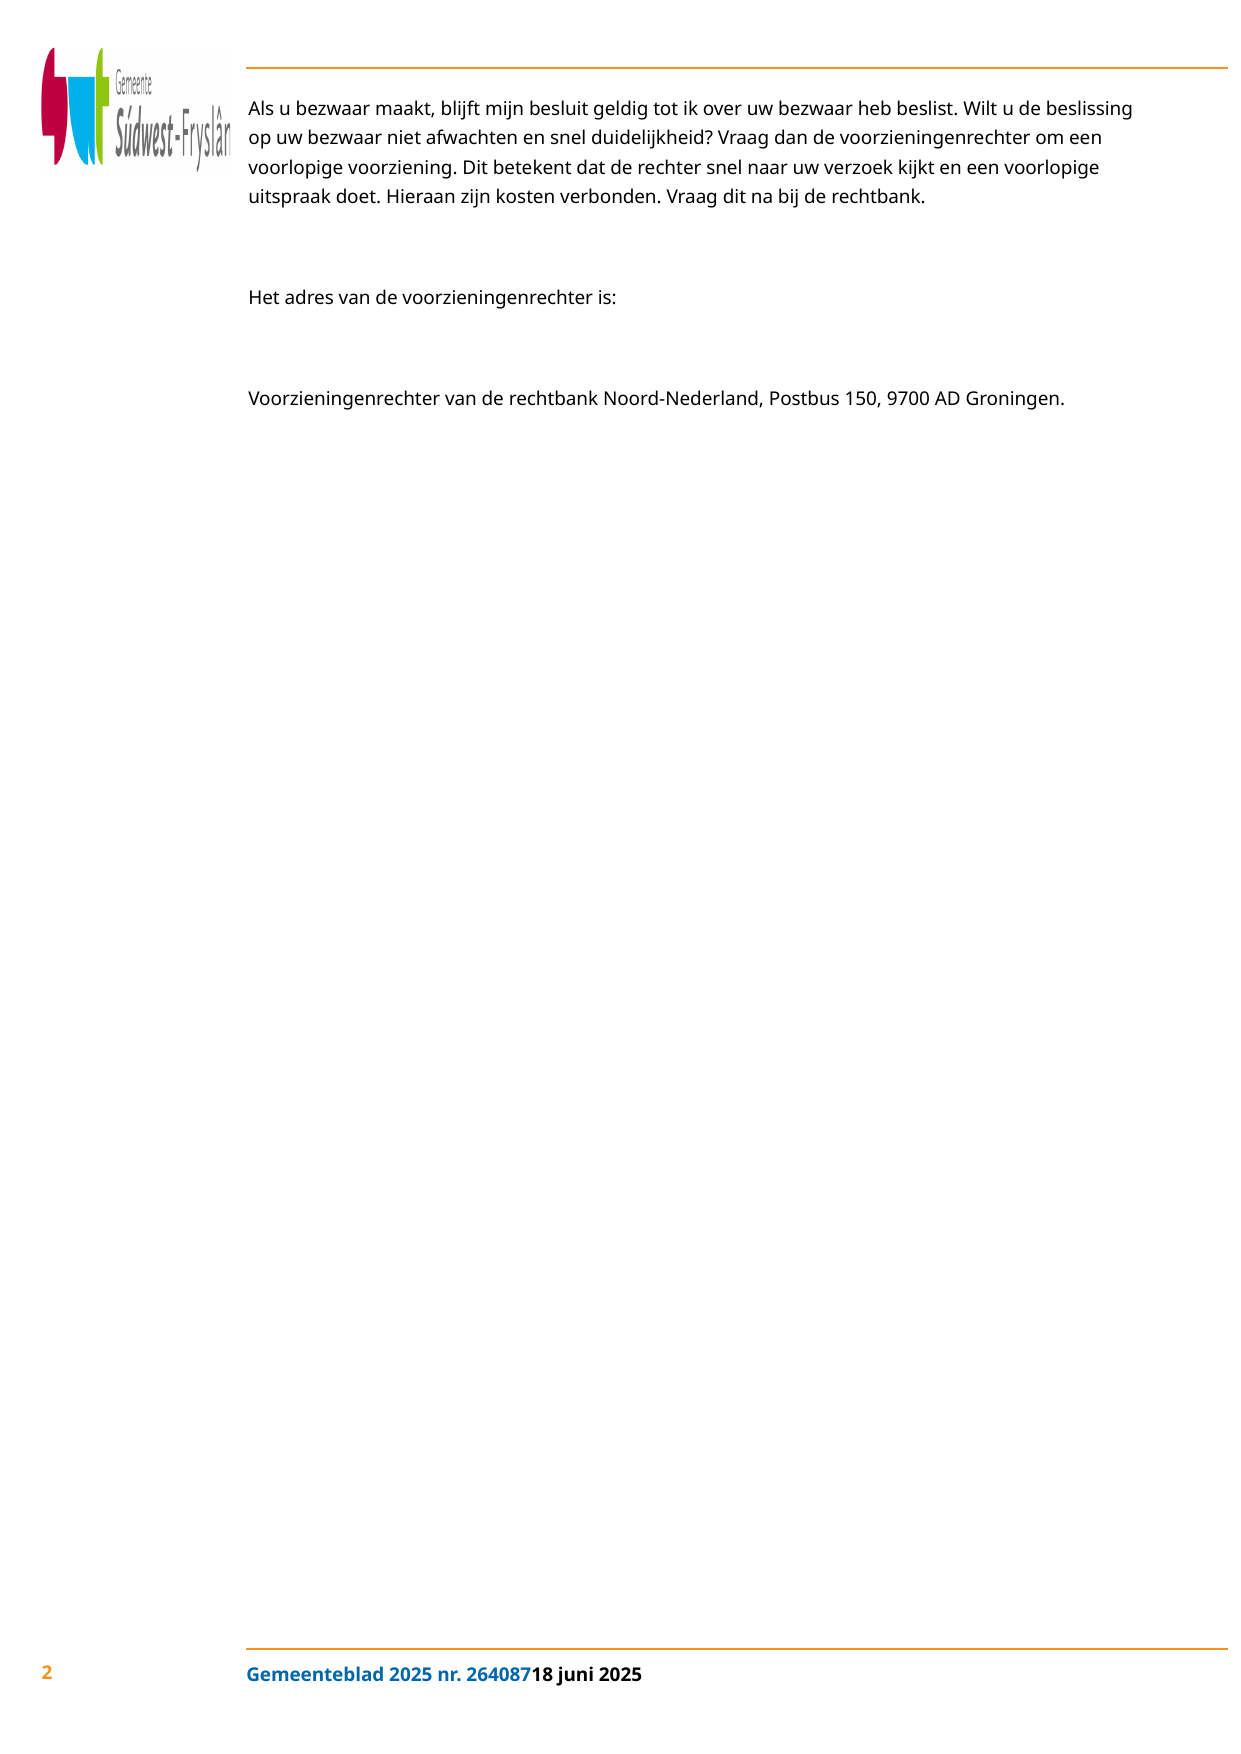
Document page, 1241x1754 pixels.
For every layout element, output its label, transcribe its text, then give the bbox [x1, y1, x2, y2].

text Het adres van de voorzieningenrechter is: [248, 284, 1152, 310]
text Als u bezwaar maakt, blijft mijn besluit geldig tot ik over uw bezwaar heb beslist. Wilt u de beslissing op uw bezwaar niet afwachten en snel duidelijkheid? Vraag dan de voorzieningenrechter om een voorlopige voorziening. Dit betekent dat de rechter snel naar uw verzoek kijkt en een voorlopige uitspraak doet. Hieraan zijn kosten verbonden. Vraag dit na bij de rechtbank. [248, 95, 1152, 209]
picture [41, 47, 231, 172]
text Voorzieningenrechter van de rechtbank Noord-Nederland, Postbus 150, 9700 AD Groningen. [248, 385, 1152, 411]
